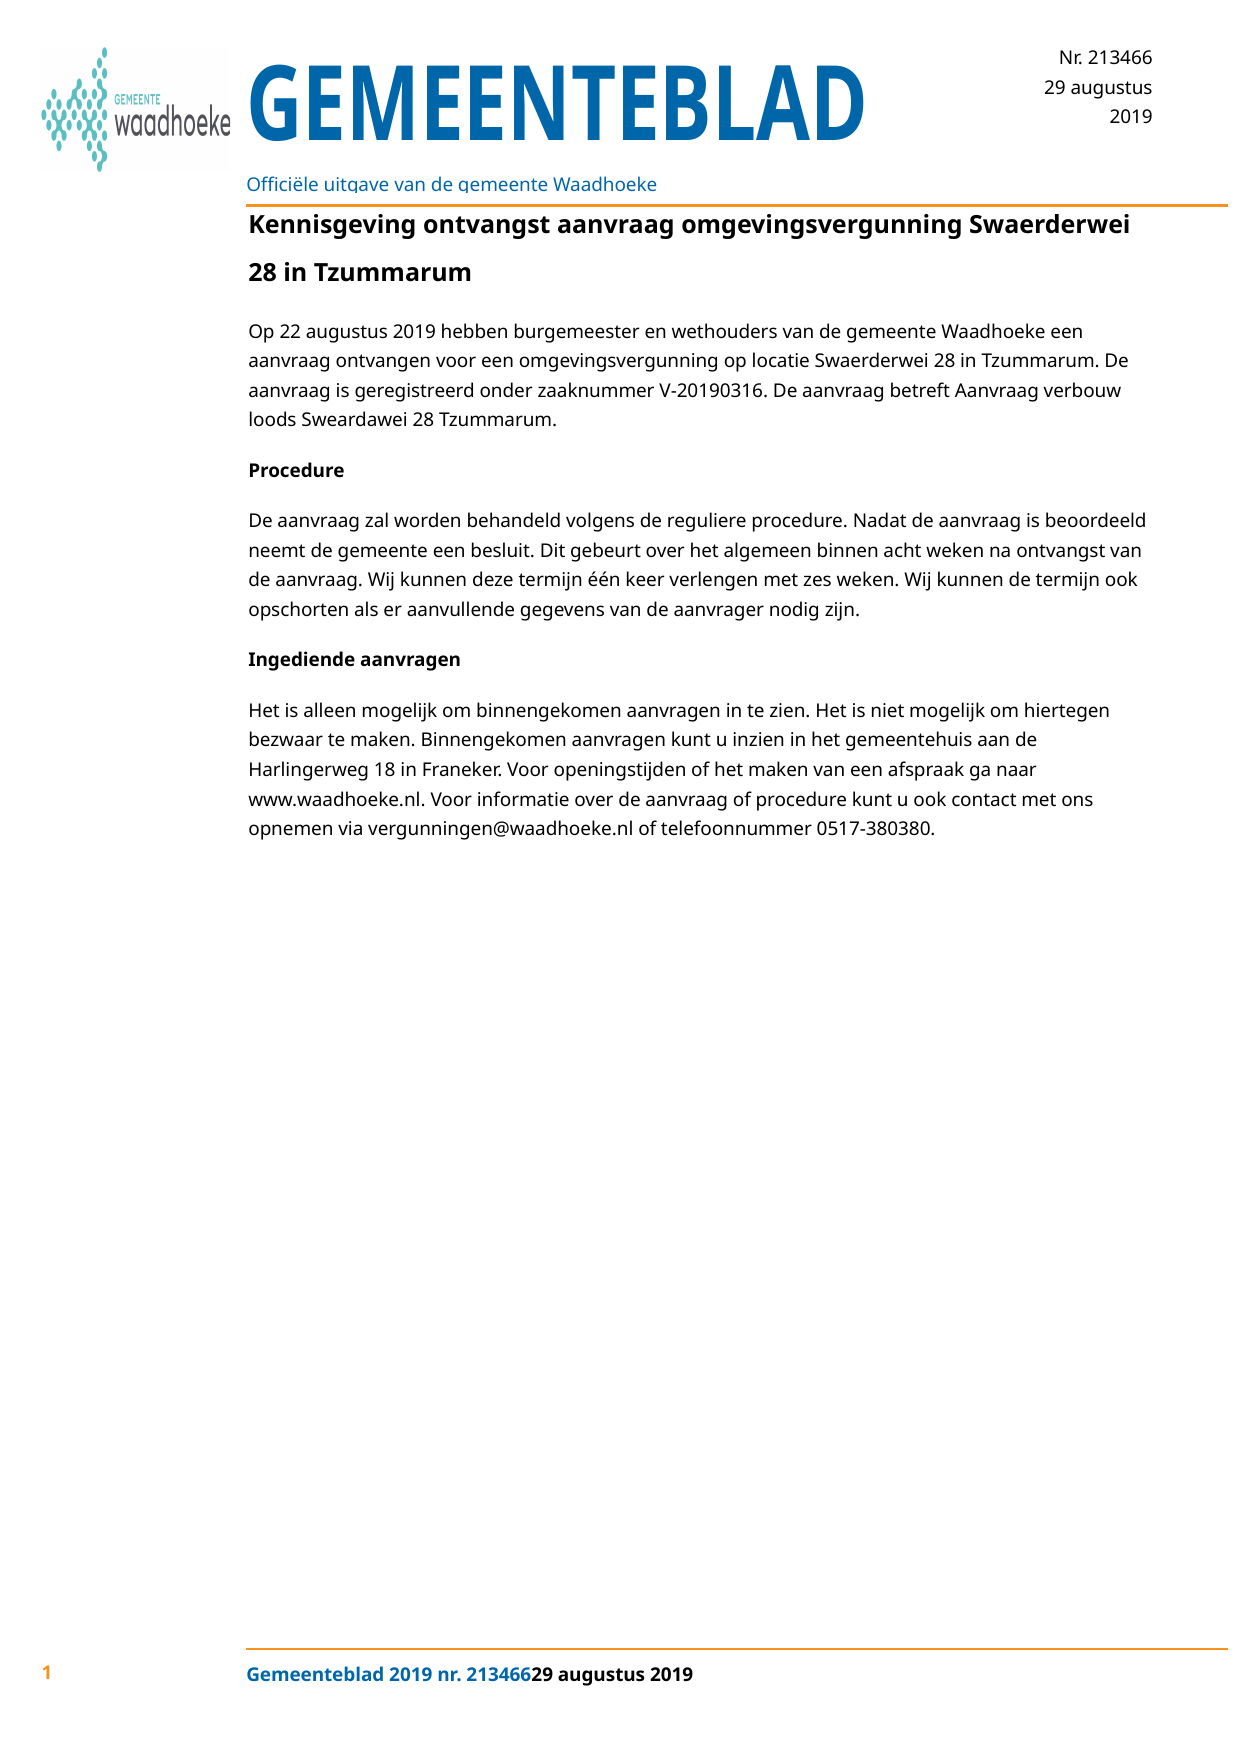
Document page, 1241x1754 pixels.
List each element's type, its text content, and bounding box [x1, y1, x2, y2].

text Kennisgeving ontvangst aanvraag omgevingsvergunning Swaerderwei 28 in Tzummarum [248, 207, 1152, 288]
text Op 22 augustus 2019 hebben burgemeester en wethouders van de gemeente Waadhoeke een aanvraag ontvangen voor een omgevingsvergunning op locatie Swaerderwei 28 in Tzummarum. De aanvraag is geregistreerd onder zaaknummer V-20190316. De aanvraag betreft Aanvraag verbouw loods Sweardawei 28 Tzummarum. [248, 318, 1152, 432]
picture [41, 47, 231, 172]
text De aanvraag zal worden behandeld volgens de reguliere procedure. Nadat de aanvraag is beoordeeld neemt de gemeente een besluit. Dit gebeurt over het algemeen binnen acht weken na ontvangst van de aanvraag. Wij kunnen deze termijn één keer verlengen met zes weken. Wij kunnen de termijn ook opschorten als er aanvullende gegevens van de aanvrager nodig zijn. [248, 507, 1152, 622]
text Ingediende aanvragen [248, 647, 1152, 672]
text Procedure [248, 457, 1152, 483]
text Het is alleen mogelijk om binnengekomen aanvragen in te zien. Het is niet mogelijk om hiertegen bezwaar te maken. Binnengekomen aanvragen kunt u inzien in het gemeentehuis aan de Harlingerweg 18 in Franeker. Voor openingstijden of het maken van een afspraak ga naar www.waadhoeke.nl. Voor informatie over de aanvraag of procedure kunt u ook contact met ons opnemen via vergunningen@waadhoeke.nl of telefoonnummer 0517-380380. [248, 697, 1152, 841]
